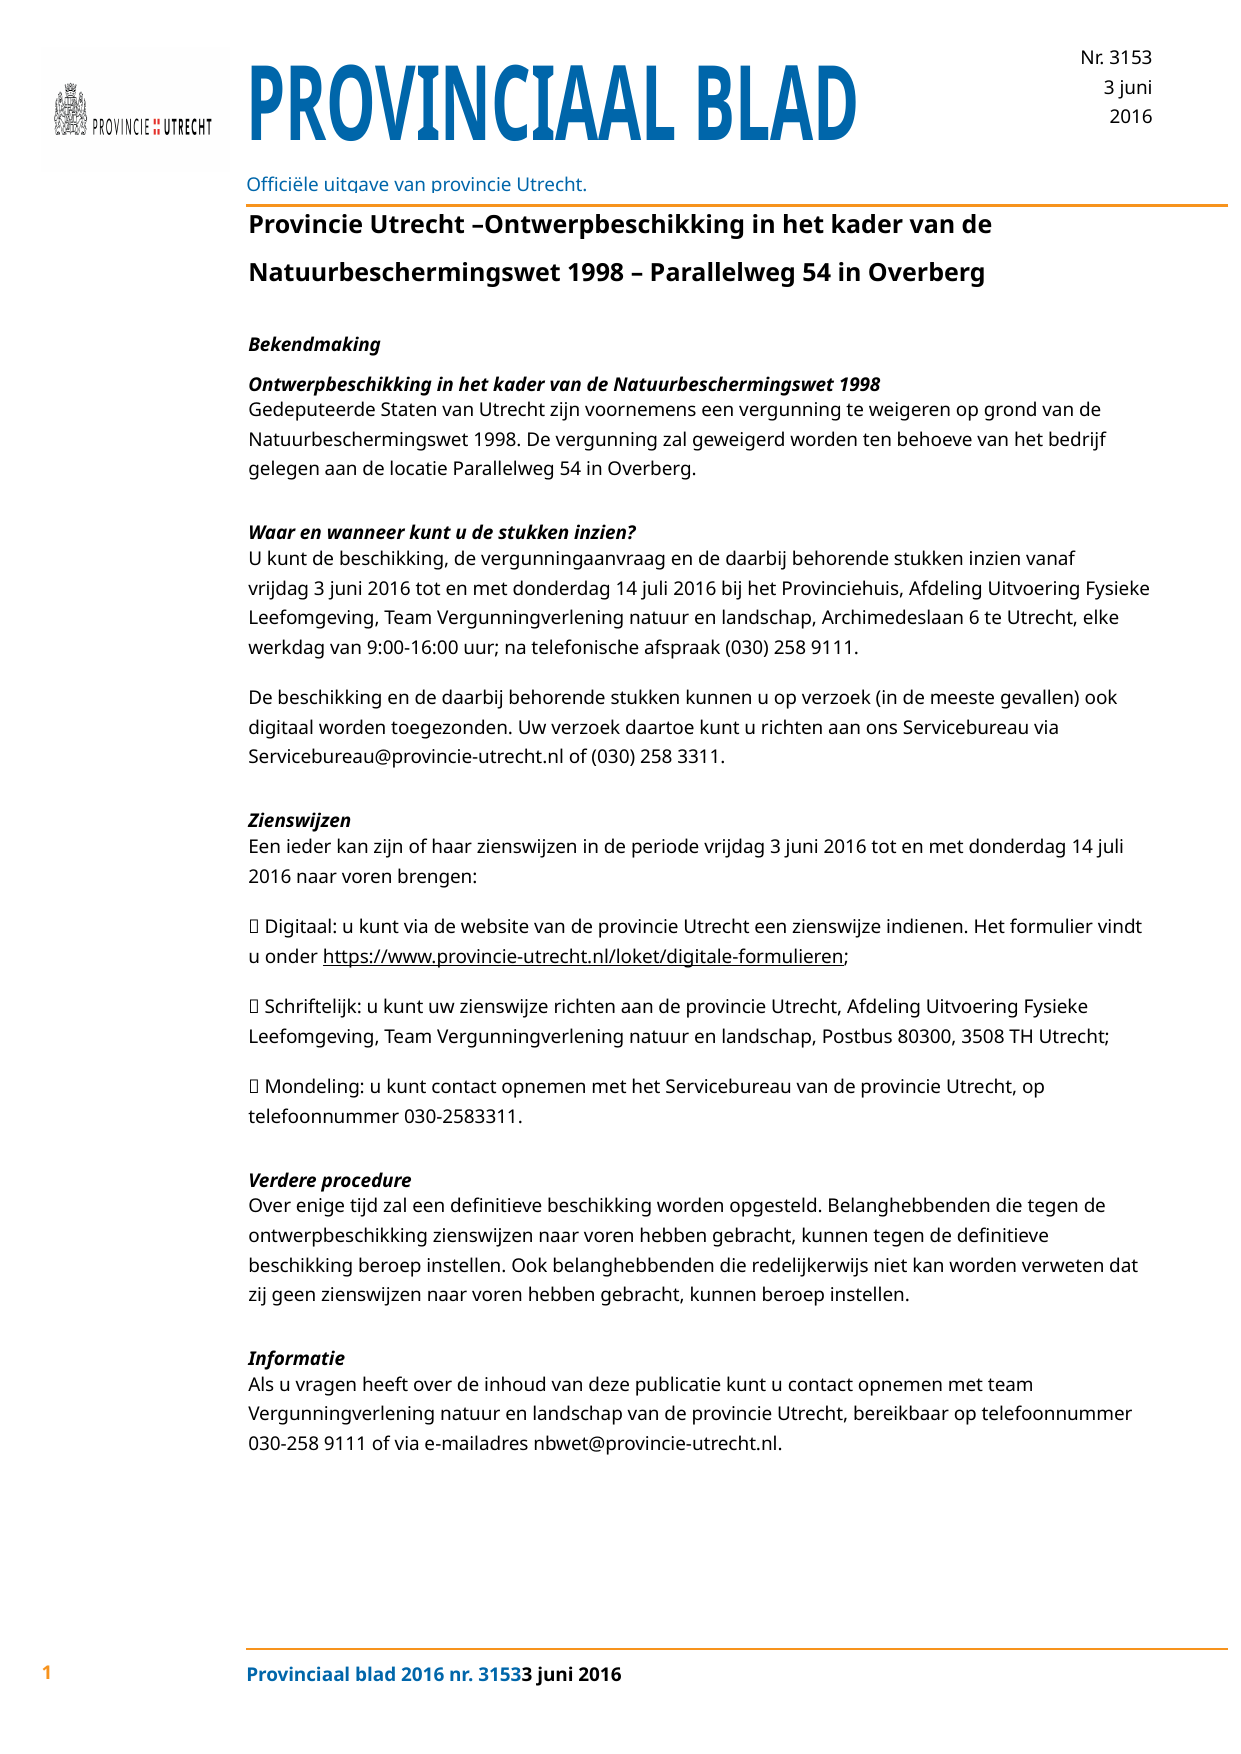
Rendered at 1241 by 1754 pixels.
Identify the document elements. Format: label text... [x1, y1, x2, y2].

text Bekendmaking [248, 331, 1152, 357]
text Informatie [248, 1345, 1152, 1371]
text De beschikking en de daarbij behorende stukken kunnen u op verzoek (in de meeste gevallen) ook digitaal worden toegezonden. Uw verzoek daartoe kunt u richten aan ons Servicebureau via Servicebureau@provincie-utrecht.nl of (030) 258 3311. [248, 684, 1152, 769]
text Zienswijzen [248, 808, 1152, 833]
text Provincie Utrecht –Ontwerpbeschikking in het kader van de Natuurbeschermingswet 1998 – Parallelweg 54 in Overberg [248, 207, 1152, 288]
text Een ieder kan zijn of haar zienswijzen in de periode vrijdag 3 juni 2016 tot en met donderdag 14 juli 2016 naar voren brengen: [248, 833, 1152, 889]
text Gedeputeerde Staten van Utrecht zijn voornemens een vergunning te weigeren op grond van de Natuurbeschermingswet 1998. De vergunning zal geweigerd worden ten behoeve van het bedrijf gelegen aan de locatie Parallelweg 54 in Overberg. [248, 396, 1152, 481]
text Als u vragen heeft over de inhoud van deze publicatie kunt u contact opnemen met team Vergunningverlening natuur en landschap van de provincie Utrecht, bereikbaar op telefoonnummer 030-258 9111 of via e-mailadres nbwet@provincie-utrecht.nl. [248, 1371, 1152, 1456]
picture [41, 47, 231, 172]
text U kunt de beschikking, de vergunningaanvraag en de daarbij behorende stukken inzien vanaf vrijdag 3 juni 2016 tot en met donderdag 14 juli 2016 bij het Provinciehuis, Afdeling Uitvoering Fysieke Leefomgeving, Team Vergunningverlening natuur en landschap, Archimedeslaan 6 te Utrecht, elke werkdag van 9:00-16:00 uur; na telefonische afspraak (030) 258 9111. [248, 545, 1152, 660]
text  Mondeling: u kunt contact opnemen met het Servicebureau van de provincie Utrecht, op telefoonnummer 030-2583311. [248, 1073, 1152, 1129]
text Ontwerpbeschikking in het kader van de Natuurbeschermingswet 1998 [248, 371, 1152, 396]
text Over enige tijd zal een definitieve beschikking worden opgesteld. Belanghebbenden die tegen de ontwerpbeschikking zienswijzen naar voren hebben gebracht, kunnen tegen de definitieve beschikking beroep instellen. Ook belanghebbenden die redelijkerwijs niet kan worden verweten dat zij geen zienswijzen naar voren hebben gebracht, kunnen beroep instellen. [248, 1193, 1152, 1307]
text Waar en wanneer kunt u de stukken inzien? [248, 519, 1152, 545]
text  Digitaal: u kunt via de website van de provincie Utrecht een zienswijze indienen. Het formulier vindt u onder https://www.provincie-utrecht.nl/loket/digitale-formulieren; [248, 913, 1152, 969]
text  Schriftelijk: u kunt uw zienswijze richten aan de provincie Utrecht, Afdeling Uitvoering Fysieke Leefomgeving, Team Vergunningverlening natuur en landschap, Postbus 80300, 3508 TH Utrecht; [248, 993, 1152, 1049]
text Verdere procedure [248, 1167, 1152, 1193]
